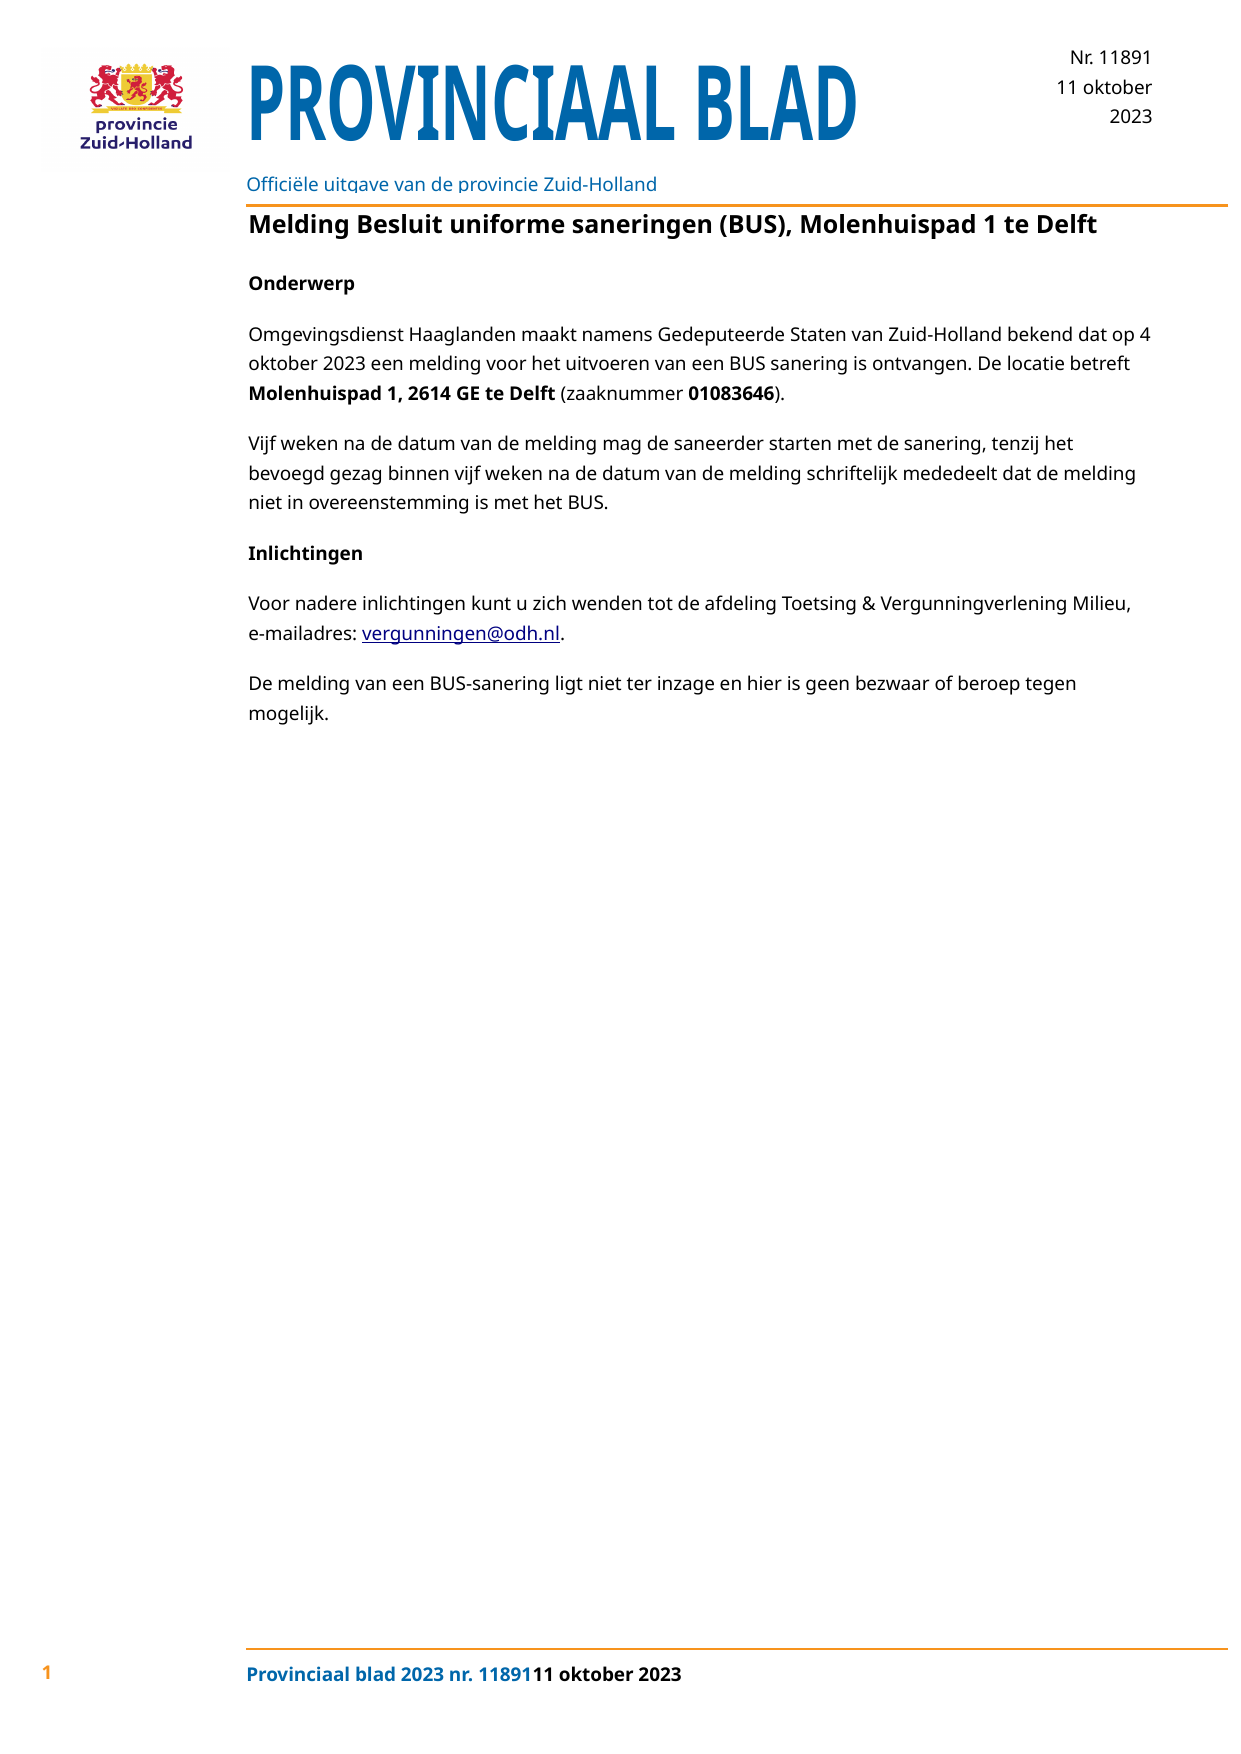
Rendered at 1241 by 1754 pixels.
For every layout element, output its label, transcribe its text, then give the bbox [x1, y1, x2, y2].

text Inlichtingen [248, 540, 1152, 566]
text Omgevingsdienst Haaglanden maakt namens Gedeputeerde Staten van Zuid-Holland bekend dat op 4 oktober 2023 een melding voor het uitvoeren van een BUS sanering is ontvangen. De locatie betreft Molenhuispad 1, 2614 GE te Delft (zaaknummer 01083646). [248, 321, 1152, 406]
text De melding van een BUS-sanering ligt niet ter inzage en hier is geen bezwaar of beroep tegen mogelijk. [248, 670, 1152, 726]
text Onderwerp [248, 270, 1152, 296]
text Melding Besluit uniforme saneringen (BUS), Molenhuispad 1 te Delft [248, 207, 1152, 241]
text Voor nadere inlichtingen kunt u zich wenden tot de afdeling Toetsing & Vergunningverlening Milieu, e-mailadres: vergunningen@odh.nl. [248, 590, 1152, 646]
picture [41, 47, 231, 172]
text Vijf weken na de datum van de melding mag de saneerder starten met de sanering, tenzij het bevoegd gezag binnen vijf weken na de datum van de melding schriftelijk mededeelt dat de melding niet in overeenstemming is met het BUS. [248, 430, 1152, 515]
